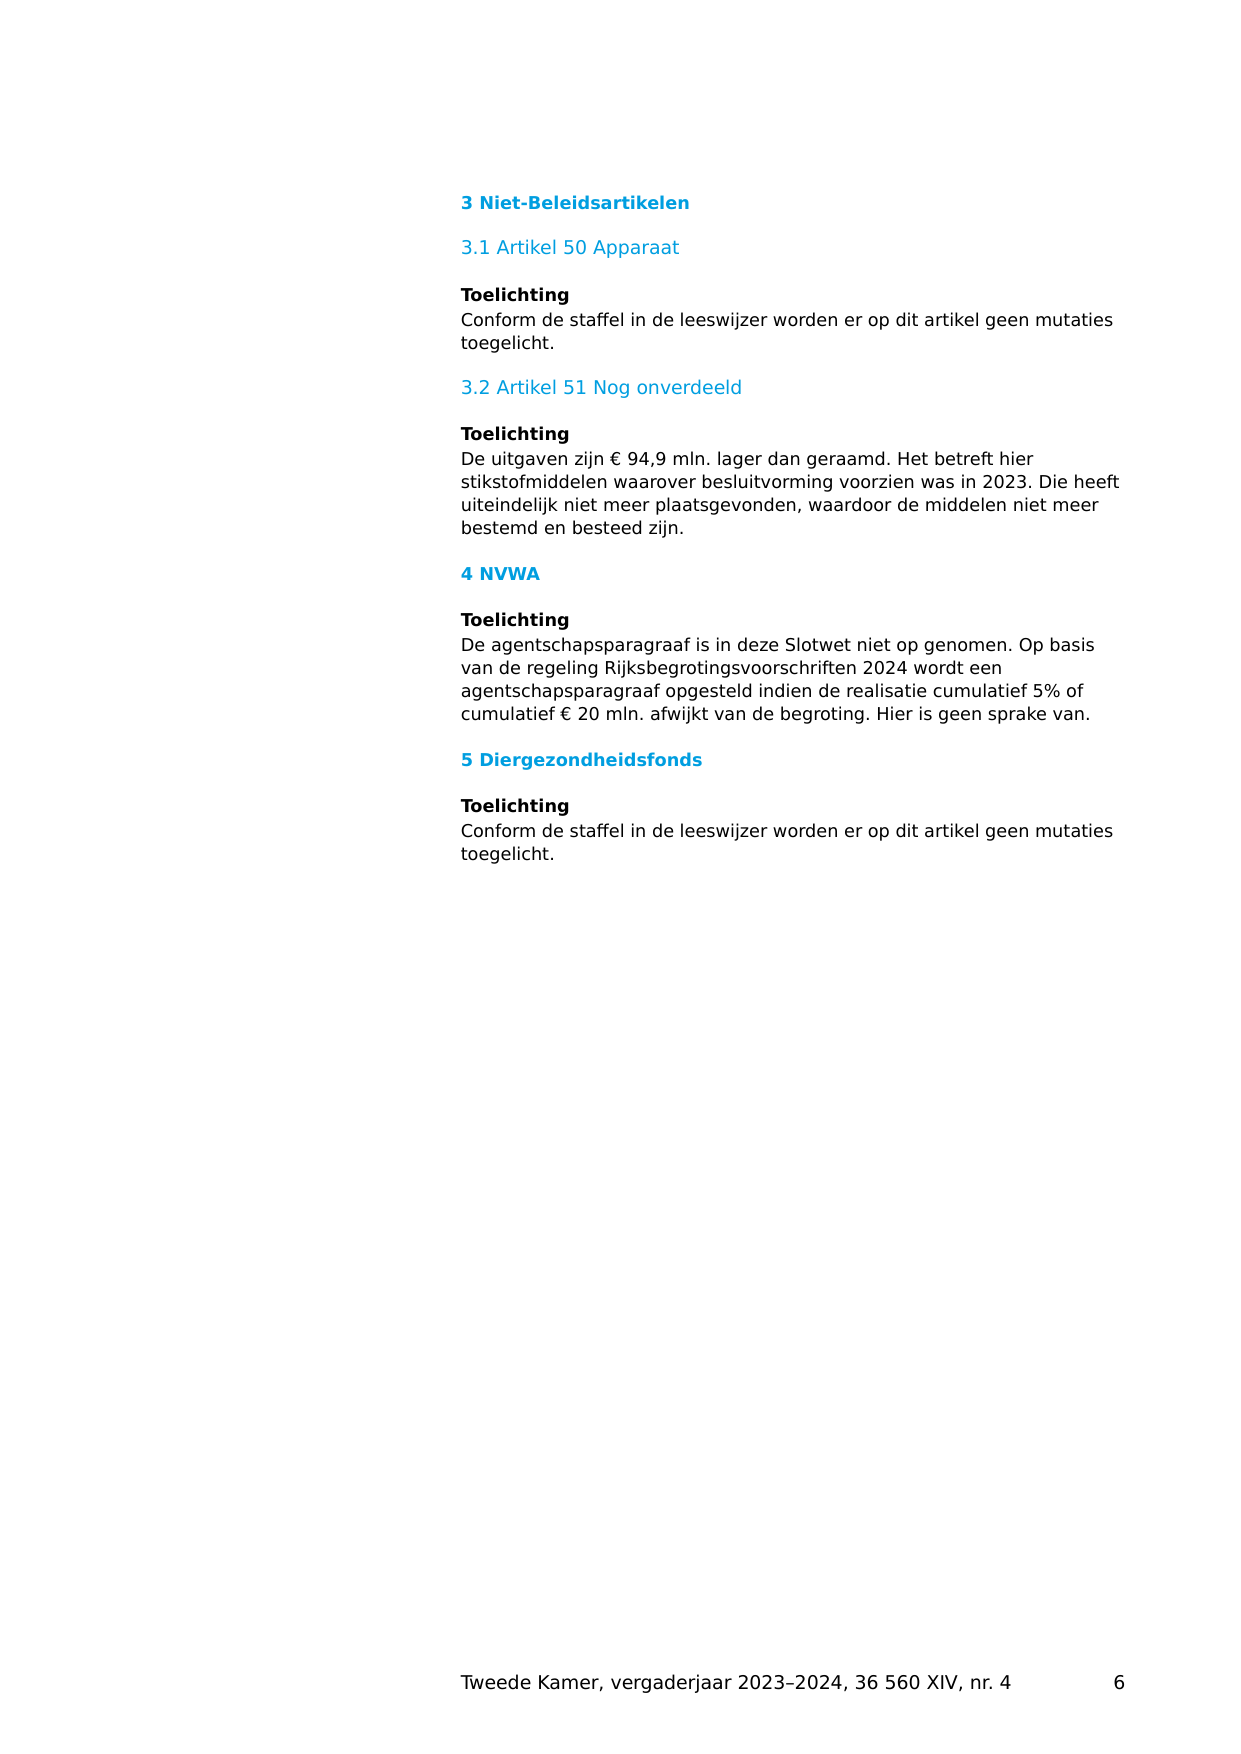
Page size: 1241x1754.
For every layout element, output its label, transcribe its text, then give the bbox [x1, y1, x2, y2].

text De uitgaven zijn € 94,9 mln. lager dan geraamd. Het betreft hier stikstofmiddelen waarover besluitvorming voorzien was in 2023. Die heeft uiteindelijk niet meer plaatsgevonden, waardoor de middelen niet meer bestemd en besteed zijn. [461, 447, 1125, 539]
text Toelichting [461, 283, 1125, 306]
title 3.2 Artikel 51 Nog onverdeeld [461, 377, 1125, 399]
text Toelichting [461, 794, 1125, 817]
text Conform de staffel in de leeswijzer worden er op dit artikel geen mutaties toegelicht. [461, 308, 1125, 354]
text De agentschapsparagraaf is in deze Slotwet niet op genomen. Op basis van de regeling Rijksbegrotingsvoorschriften 2024 wordt een agentschapsparagraaf opgesteld indien de realisatie cumulatief 5% of cumulatief € 20 mln. afwijkt van de begroting. Hier is geen sprake van. [461, 633, 1125, 725]
title 4 NVWA [461, 562, 1125, 585]
title 3.1 Artikel 50 Apparaat [461, 237, 1125, 259]
title 3 Niet-Beleidsartikelen [461, 191, 1125, 214]
title 5 Diergezondheidsfonds [461, 748, 1125, 771]
text Toelichting [461, 422, 1125, 445]
text Toelichting [461, 608, 1125, 631]
text Conform de staffel in de leeswijzer worden er op dit artikel geen mutaties toegelicht. [461, 819, 1125, 865]
